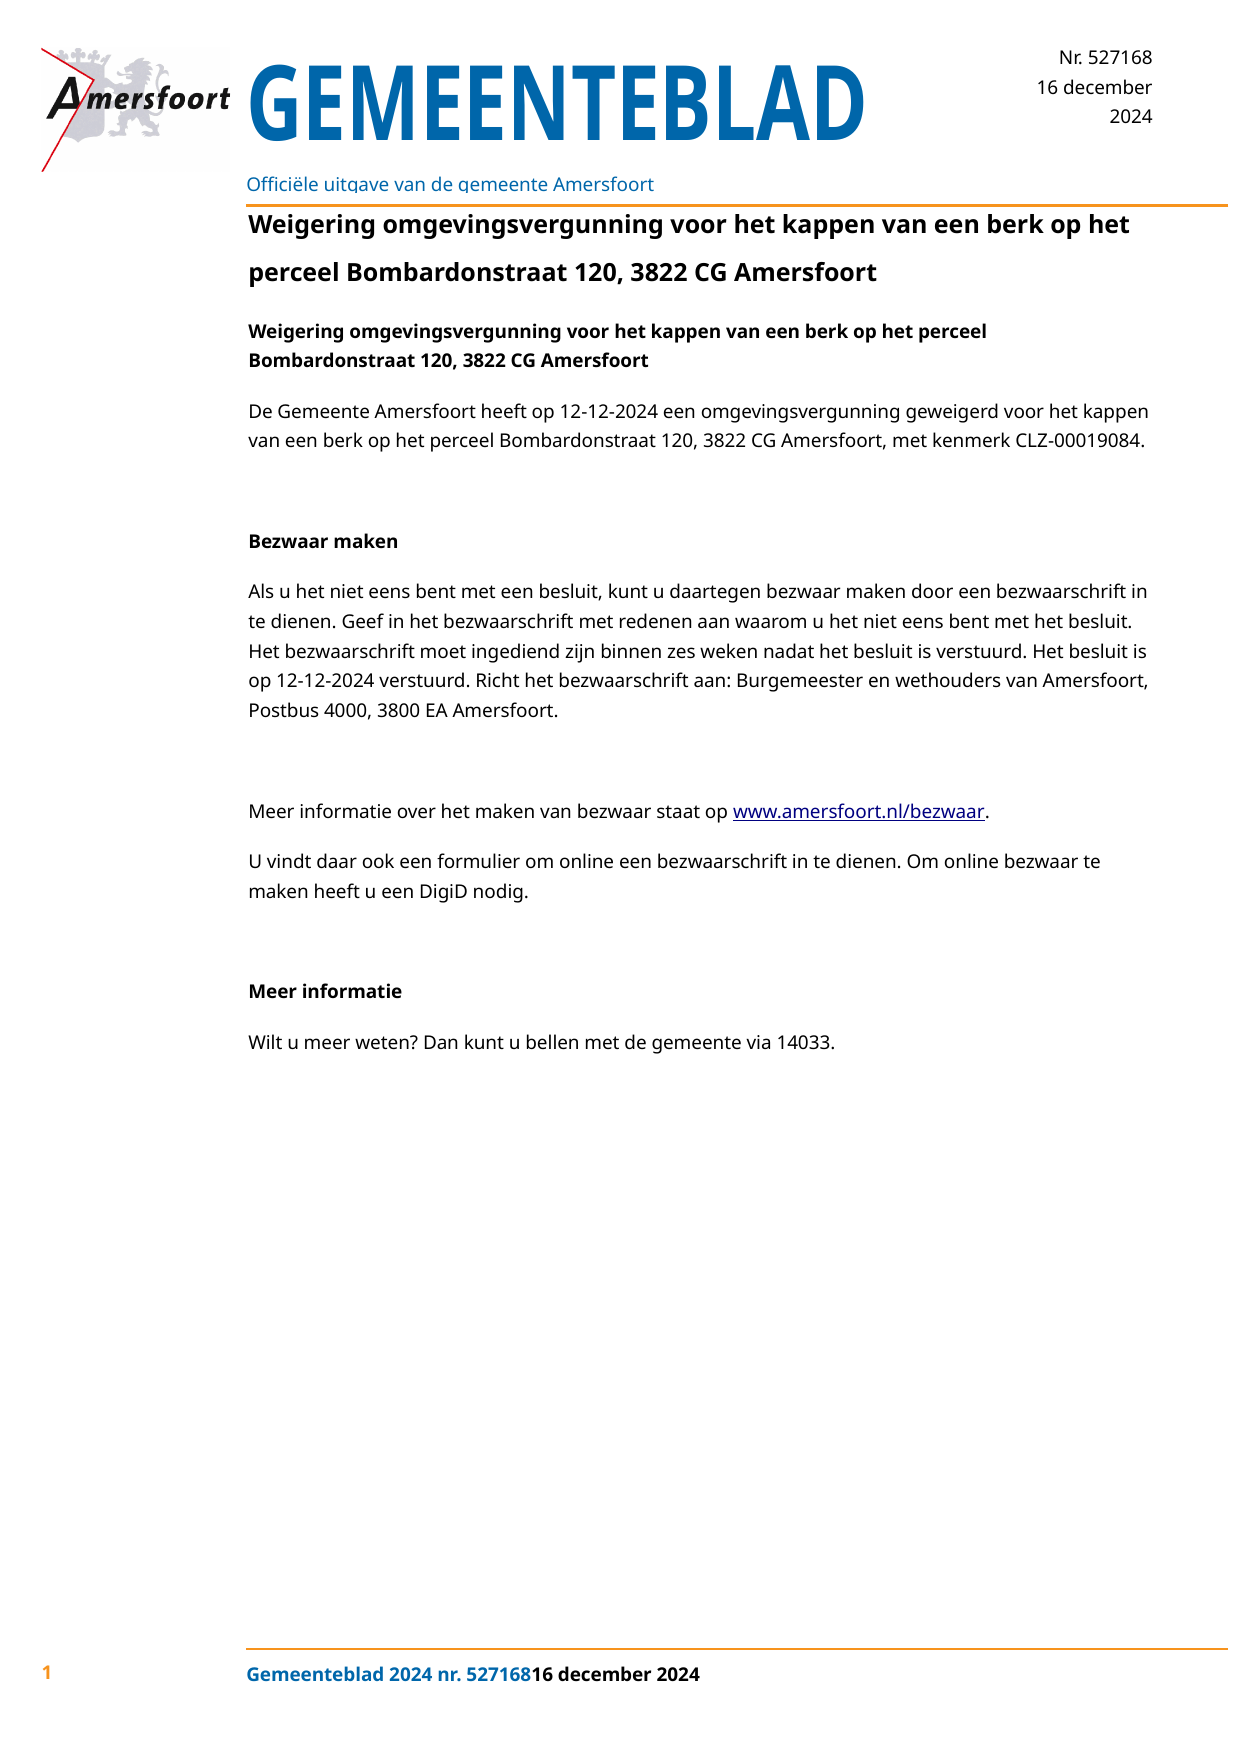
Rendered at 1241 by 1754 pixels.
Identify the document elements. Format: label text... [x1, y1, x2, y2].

text U vindt daar ook een formulier om online een bezwaarschrift in te dienen. Om online bezwaar te maken heeft u een DigiD nodig. [248, 848, 1152, 904]
text Als u het niet eens bent met een besluit, kunt u daartegen bezwaar maken door een bezwaarschrift in te dienen. Geef in het bezwaarschrift met redenen aan waarom u het niet eens bent met het besluit. Het bezwaarschrift moet ingediend zijn binnen zes weken nadat het besluit is verstuurd. Het besluit is op 12-12-2024 verstuurd. Richt het bezwaarschrift aan: Burgemeester en wethouders van Amersfoort, Postbus 4000, 3800 EA Amersfoort. [248, 579, 1152, 723]
text Bezwaar maken [248, 528, 1152, 554]
text Weigering omgevingsvergunning voor het kappen van een berk op het perceel Bombardonstraat 120, 3822 CG Amersfoort [248, 318, 1152, 373]
text De Gemeente Amersfoort heeft op 12-12-2024 een omgevingsvergunning geweigerd voor het kappen van een berk op het perceel Bombardonstraat 120, 3822 CG Amersfoort, met kenmerk CLZ-00019084. [248, 398, 1152, 453]
text Wilt u meer weten? Dan kunt u bellen met de gemeente via 14033. [248, 1029, 1152, 1055]
text Meer informatie [248, 979, 1152, 1004]
text Weigering omgevingsvergunning voor het kappen van een berk op het perceel Bombardonstraat 120, 3822 CG Amersfoort [248, 207, 1152, 288]
text Meer informatie over het maken van bezwaar staat op www.amersfoort.nl/bezwaar. [248, 798, 1152, 824]
picture [41, 47, 231, 172]
